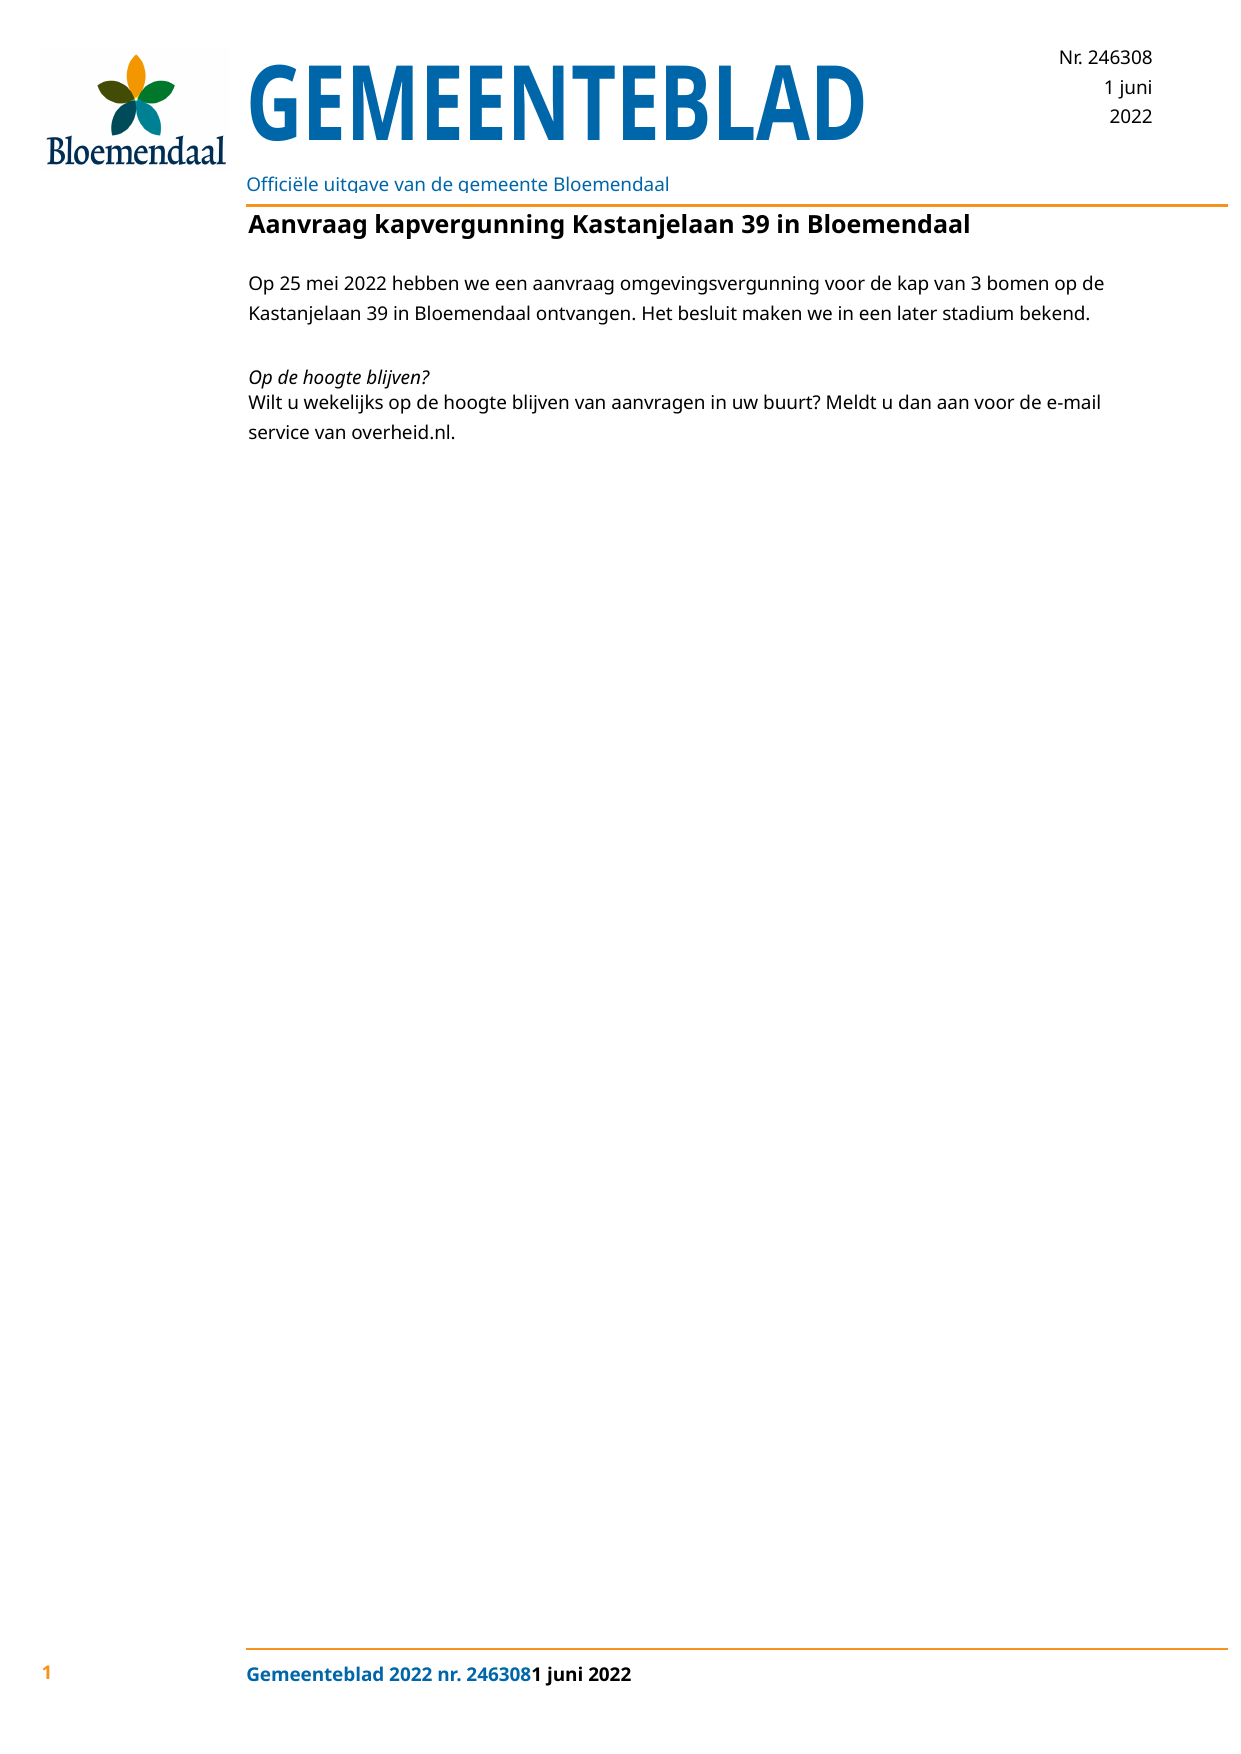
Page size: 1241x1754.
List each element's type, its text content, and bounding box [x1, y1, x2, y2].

text Op de hoogte blijven? [248, 364, 1152, 389]
text Op 25 mei 2022 hebben we een aanvraag omgevingsvergunning voor de kap van 3 bomen op de Kastanjelaan 39 in Bloemendaal ontvangen. Het besluit maken we in een later stadium bekend. [248, 270, 1152, 326]
text Aanvraag kapvergunning Kastanjelaan 39 in Bloemendaal [248, 207, 1152, 241]
picture [41, 47, 231, 172]
text Wilt u wekelijks op de hoogte blijven van aanvragen in uw buurt? Meldt u dan aan voor de e-mail service van overheid.nl. [248, 389, 1152, 445]
